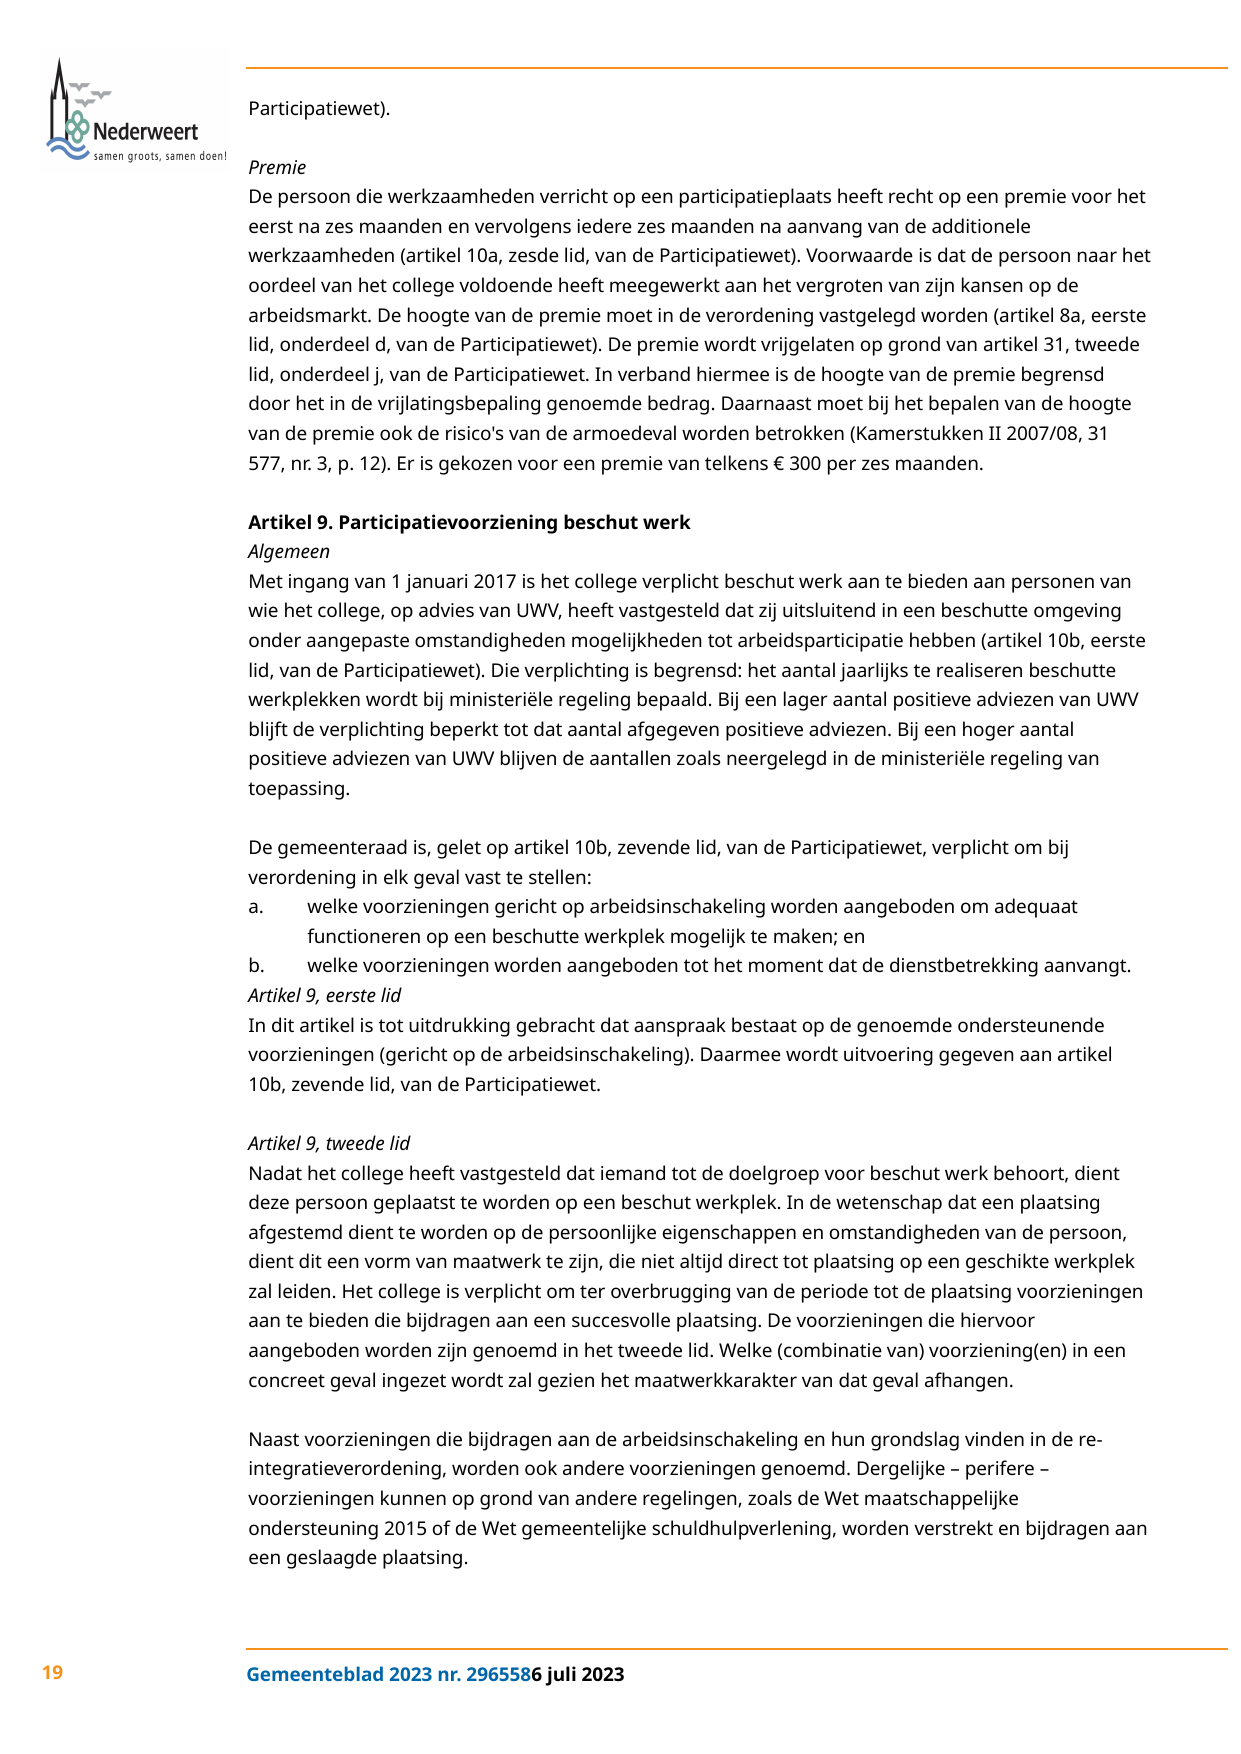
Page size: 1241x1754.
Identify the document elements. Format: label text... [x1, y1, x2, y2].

text Artikel 9. Participatievoorziening beschut werk [248, 509, 1152, 535]
text Artikel 9, eerste lid [248, 982, 1152, 1008]
text Premie [248, 154, 1152, 180]
text In dit artikel is tot uitdrukking gebracht dat aanspraak bestaat op de genoemde ondersteunende voorzieningen (gericht op de arbeidsinschakeling). Daarmee wordt uitvoering gegeven aan artikel 10b, zevende lid, van de Participatiewet. [248, 1012, 1152, 1097]
list welke voorzieningen worden aangeboden tot het moment dat de dienstbetrekking aanvangt. [248, 953, 1152, 978]
text Algemeen [248, 538, 1152, 564]
text De gemeenteraad is, gelet op artikel 10b, zevende lid, van de Participatiewet, verplicht om bij verordening in elk geval vast te stellen: [248, 834, 1152, 890]
text Participatiewet). [248, 95, 1152, 121]
text Artikel 9, tweede lid [248, 1130, 1152, 1156]
picture [41, 47, 231, 172]
text De persoon die werkzaamheden verricht op een participatieplaats heeft recht op een premie voor het eerst na zes maanden en vervolgens iedere zes maanden na aanvang van de additionele werkzaamheden (artikel 10a, zesde lid, van de Participatiewet). Voorwaarde is dat de persoon naar het oordeel van het college voldoende heeft meegewerkt aan het vergroten van zijn kansen op de arbeidsmarkt. De hoogte van de premie moet in de verordening vastgelegd worden (artikel 8a, eerste lid, onderdeel d, van de Participatiewet). De premie wordt vrijgelaten op grond van artikel 31, tweede lid, onderdeel j, van de Participatiewet. In verband hiermee is de hoogte van de premie begrensd door het in de vrijlatingsbepaling genoemde bedrag. Daarnaast moet bij het bepalen van de hoogte van de premie ook de risico's van de armoedeval worden betrokken (Kamerstukken II 2007/08, 31 577, nr. 3, p. 12). Er is gekozen voor een premie van telkens € 300 per zes maanden. [248, 183, 1152, 476]
text Met ingang van 1 januari 2017 is het college verplicht beschut werk aan te bieden aan personen van wie het college, op advies van UWV, heeft vastgesteld dat zij uitsluitend in een beschutte omgeving onder aangepaste omstandigheden mogelijkheden tot arbeidsparticipatie hebben (artikel 10b, eerste lid, van de Participatiewet). Die verplichting is begrensd: het aantal jaarlijks te realiseren beschutte werkplekken wordt bij ministeriële regeling bepaald. Bij een lager aantal positieve adviezen van UWV blijft de verplichting beperkt tot dat aantal afgegeven positieve adviezen. Bij een hoger aantal positieve adviezen van UWV blijven de aantallen zoals neergelegd in de ministeriële regeling van toepassing. [248, 568, 1152, 801]
list welke voorzieningen gericht op arbeidsinschakeling worden aangeboden om adequaat functioneren op een beschutte werkplek mogelijk te maken; en [248, 893, 1152, 949]
text Nadat het college heeft vastgesteld dat iemand tot de doelgroep voor beschut werk behoort, dient deze persoon geplaatst te worden op een beschut werkplek. In de wetenschap dat een plaatsing afgestemd dient te worden op de persoonlijke eigenschappen en omstandigheden van de persoon, dient dit een vorm van maatwerk te zijn, die niet altijd direct tot plaatsing op een geschikte werkplek zal leiden. Het college is verplicht om ter overbrugging van de periode tot de plaatsing voorzieningen aan te bieden die bijdragen aan een succesvolle plaatsing. De voorzieningen die hiervoor aangeboden worden zijn genoemd in het tweede lid. Welke (combinatie van) voorziening(en) in een concreet geval ingezet wordt zal gezien het maatwerkkarakter van dat geval afhangen. [248, 1160, 1152, 1393]
text Naast voorzieningen die bijdragen aan de arbeidsinschakeling en hun grondslag vinden in de re-integratieverordening, worden ook andere voorzieningen genoemd. Dergelijke – perifere – voorzieningen kunnen op grond van andere regelingen, zoals de Wet maatschappelijke ondersteuning 2015 of de Wet gemeentelijke schuldhulpverlening, worden verstrekt en bijdragen aan een geslaagde plaatsing. [248, 1426, 1152, 1570]
